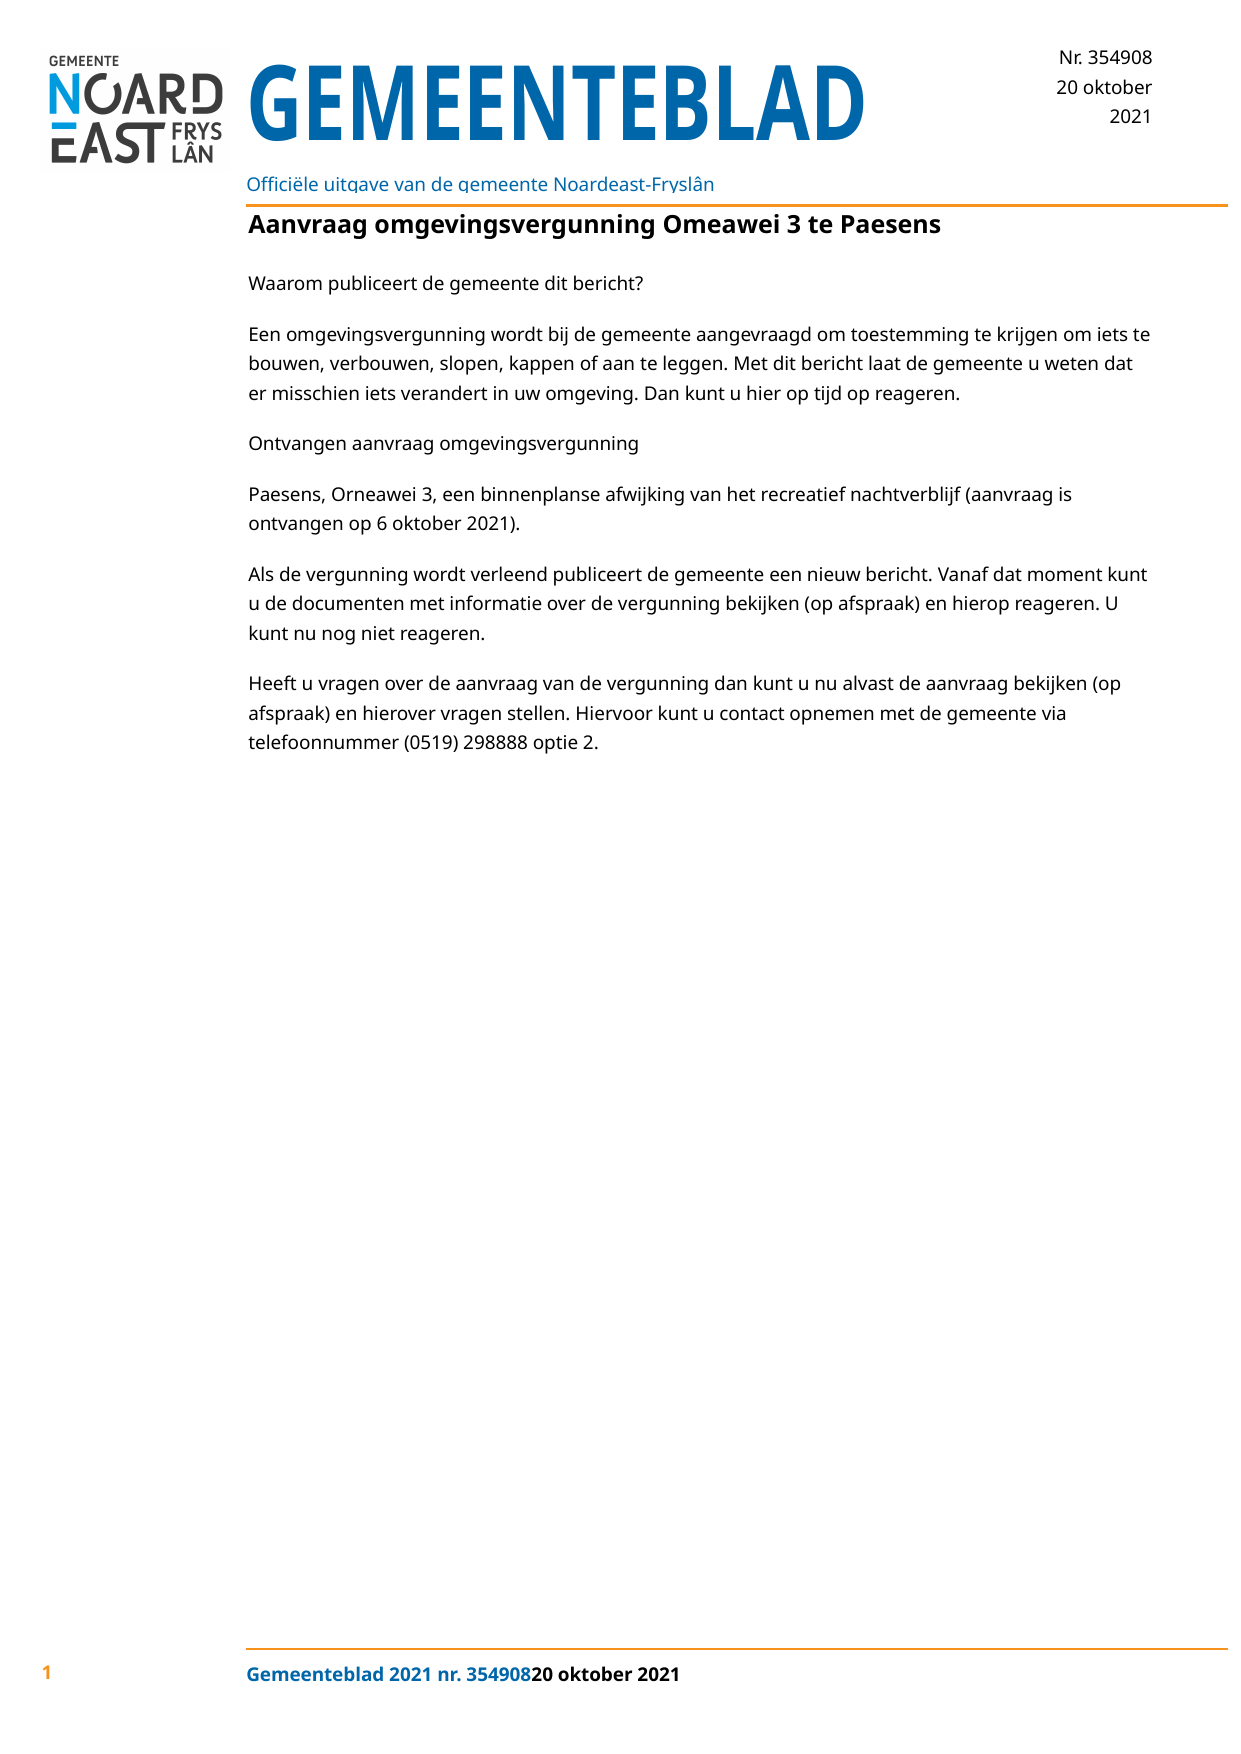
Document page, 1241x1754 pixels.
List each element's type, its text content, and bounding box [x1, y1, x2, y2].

text Paesens, Orneawei 3, een binnenplanse afwijking van het recreatief nachtverblijf (aanvraag is ontvangen op 6 oktober 2021). [248, 481, 1152, 536]
text Heeft u vragen over de aanvraag van de vergunning dan kunt u nu alvast de aanvraag bekijken (op afspraak) en hierover vragen stellen. Hiervoor kunt u contact opnemen met de gemeente via telefoonnummer (0519) 298888 optie 2. [248, 670, 1152, 755]
text Waarom publiceert de gemeente dit bericht? [248, 270, 1152, 296]
text Ontvangen aanvraag omgevingsvergunning [248, 430, 1152, 456]
text Als de vergunning wordt verleend publiceert de gemeente een nieuw bericht. Vanaf dat moment kunt u de documenten met informatie over de vergunning bekijken (op afspraak) en hierop reageren. U kunt nu nog niet reageren. [248, 561, 1152, 646]
text Een omgevingsvergunning wordt bij de gemeente aangevraagd om toestemming te krijgen om iets te bouwen, verbouwen, slopen, kappen of aan te leggen. Met dit bericht laat de gemeente u weten dat er misschien iets verandert in uw omgeving. Dan kunt u hier op tijd op reageren. [248, 321, 1152, 406]
picture [41, 47, 231, 172]
text Aanvraag omgevingsvergunning Omeawei 3 te Paesens [248, 207, 1152, 241]
